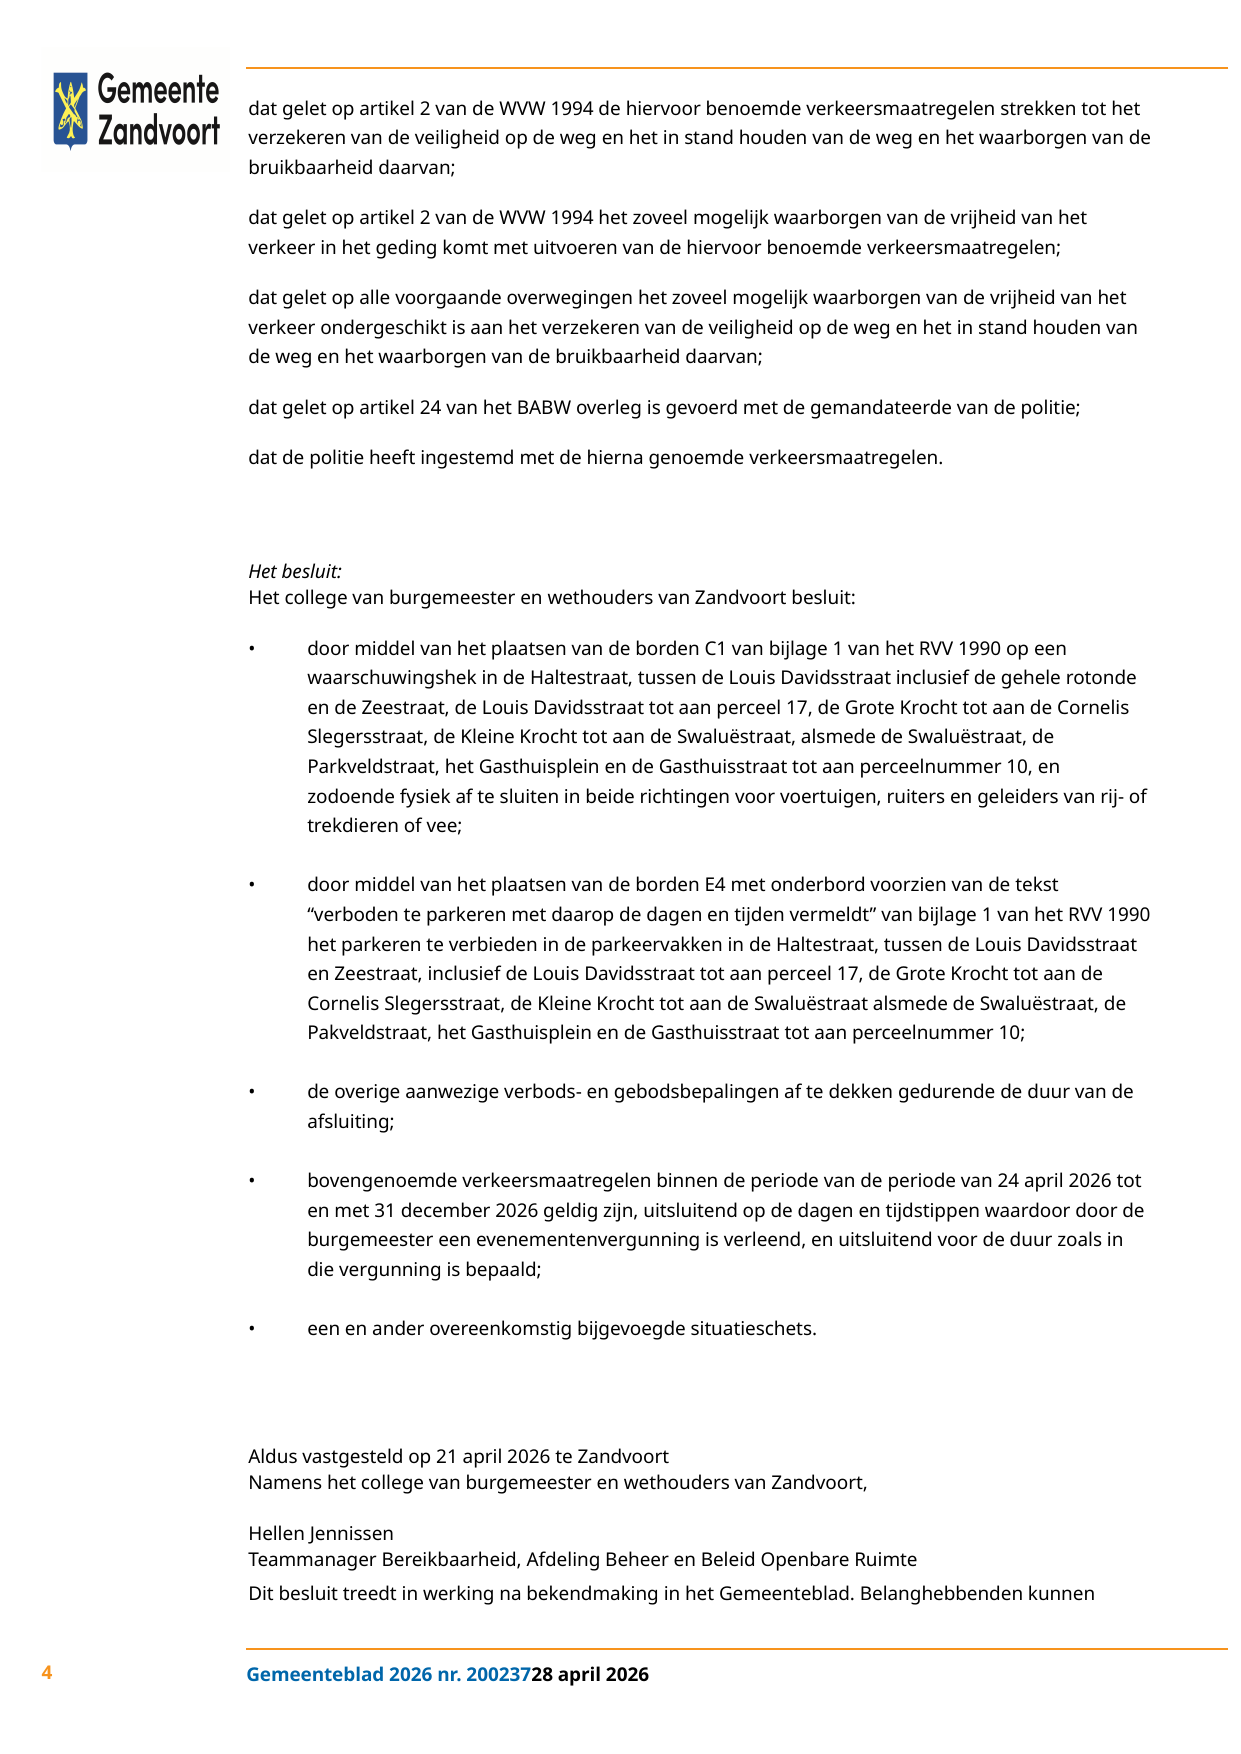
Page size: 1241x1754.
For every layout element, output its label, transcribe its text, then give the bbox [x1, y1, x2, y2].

text Teammanager Bereikbaarheid, Afdeling Beheer en Beleid Openbare Ruimte [248, 1546, 1152, 1572]
list een en ander overeenkomstig bijgevoegde situatieschets. [248, 1315, 1152, 1341]
text dat gelet op alle voorgaande overwegingen het zoveel mogelijk waarborgen van de vrijheid van het verkeer ondergeschikt is aan het verzekeren van de veiligheid op de weg en het in stand houden van de weg en het waarborgen van de bruikbaarheid daarvan; [248, 284, 1152, 369]
list door middel van het plaatsen van de borden C1 van bijlage 1 van het RVV 1990 op een waarschuwingshek in de Haltestraat, tussen de Louis Davidsstraat inclusief de gehele rotonde en de Zeestraat, de Louis Davidsstraat tot aan perceel 17, de Grote Krocht tot aan de Cornelis Slegersstraat, de Kleine Krocht tot aan de Swaluëstraat, alsmede de Swaluëstraat, de Parkveldstraat, het Gasthuisplein en de Gasthuisstraat tot aan perceelnummer 10, en zodoende fysiek af te sluiten in beide richtingen voor voertuigen, ruiters en geleiders van rij- of trekdieren of vee; [248, 635, 1152, 838]
text dat de politie heeft ingestemd met de hierna genoemde verkeersmaatregelen. [248, 444, 1152, 470]
list de overige aanwezige verbods- en gebodsbepalingen af te dekken gedurende de duur van de afsluiting; [248, 1079, 1152, 1134]
text Hellen Jennissen [248, 1520, 1152, 1546]
text Het college van burgemeester en wethouders van Zandvoort besluit: [248, 584, 1152, 610]
text Dit besluit treedt in werking na bekendmaking in het Gemeenteblad. Belanghebbenden kunnen [248, 1585, 1152, 1605]
text Het besluit: [248, 559, 1152, 584]
text dat gelet op artikel 2 van de WVW 1994 de hiervoor benoemde verkeersmaatregelen strekken tot het verzekeren van de veiligheid op de weg en het in stand houden van de weg en het waarborgen van de bruikbaarheid daarvan; [248, 95, 1152, 180]
list door middel van het plaatsen van de borden E4 met onderbord voorzien van de tekst “verboden te parkeren met daarop de dagen en tijden vermeldt” van bijlage 1 van het RVV 1990 het parkeren te verbieden in de parkeervakken in de Haltestraat, tussen de Louis Davidsstraat en Zeestraat, inclusief de Louis Davidsstraat tot aan perceel 17, de Grote Krocht tot aan de Cornelis Slegersstraat, de Kleine Krocht tot aan de Swaluëstraat alsmede de Swaluëstraat, de Pakveldstraat, het Gasthuisplein en de Gasthuisstraat tot aan perceelnummer 10; [248, 872, 1152, 1045]
text dat gelet op artikel 2 van de WVW 1994 het zoveel mogelijk waarborgen van de vrijheid van het verkeer in het geding komt met uitvoeren van de hiervoor benoemde verkeersmaatregelen; [248, 204, 1152, 260]
text Namens het college van burgemeester en wethouders van Zandvoort, [248, 1469, 1152, 1494]
text dat gelet op artikel 24 van het BABW overleg is gevoerd met de gemandateerde van de politie; [248, 394, 1152, 420]
picture [41, 47, 231, 172]
list bovengenoemde verkeersmaatregelen binnen de periode van de periode van 24 april 2026 tot en met 31 december 2026 geldig zijn, uitsluitend op de dagen en tijdstippen waardoor door de burgemeester een evenementenvergunning is verleend, en uitsluitend voor de duur zoals in die vergunning is bepaald; [248, 1167, 1152, 1282]
text Aldus vastgesteld op 21 april 2026 te Zandvoort [248, 1443, 1152, 1469]
